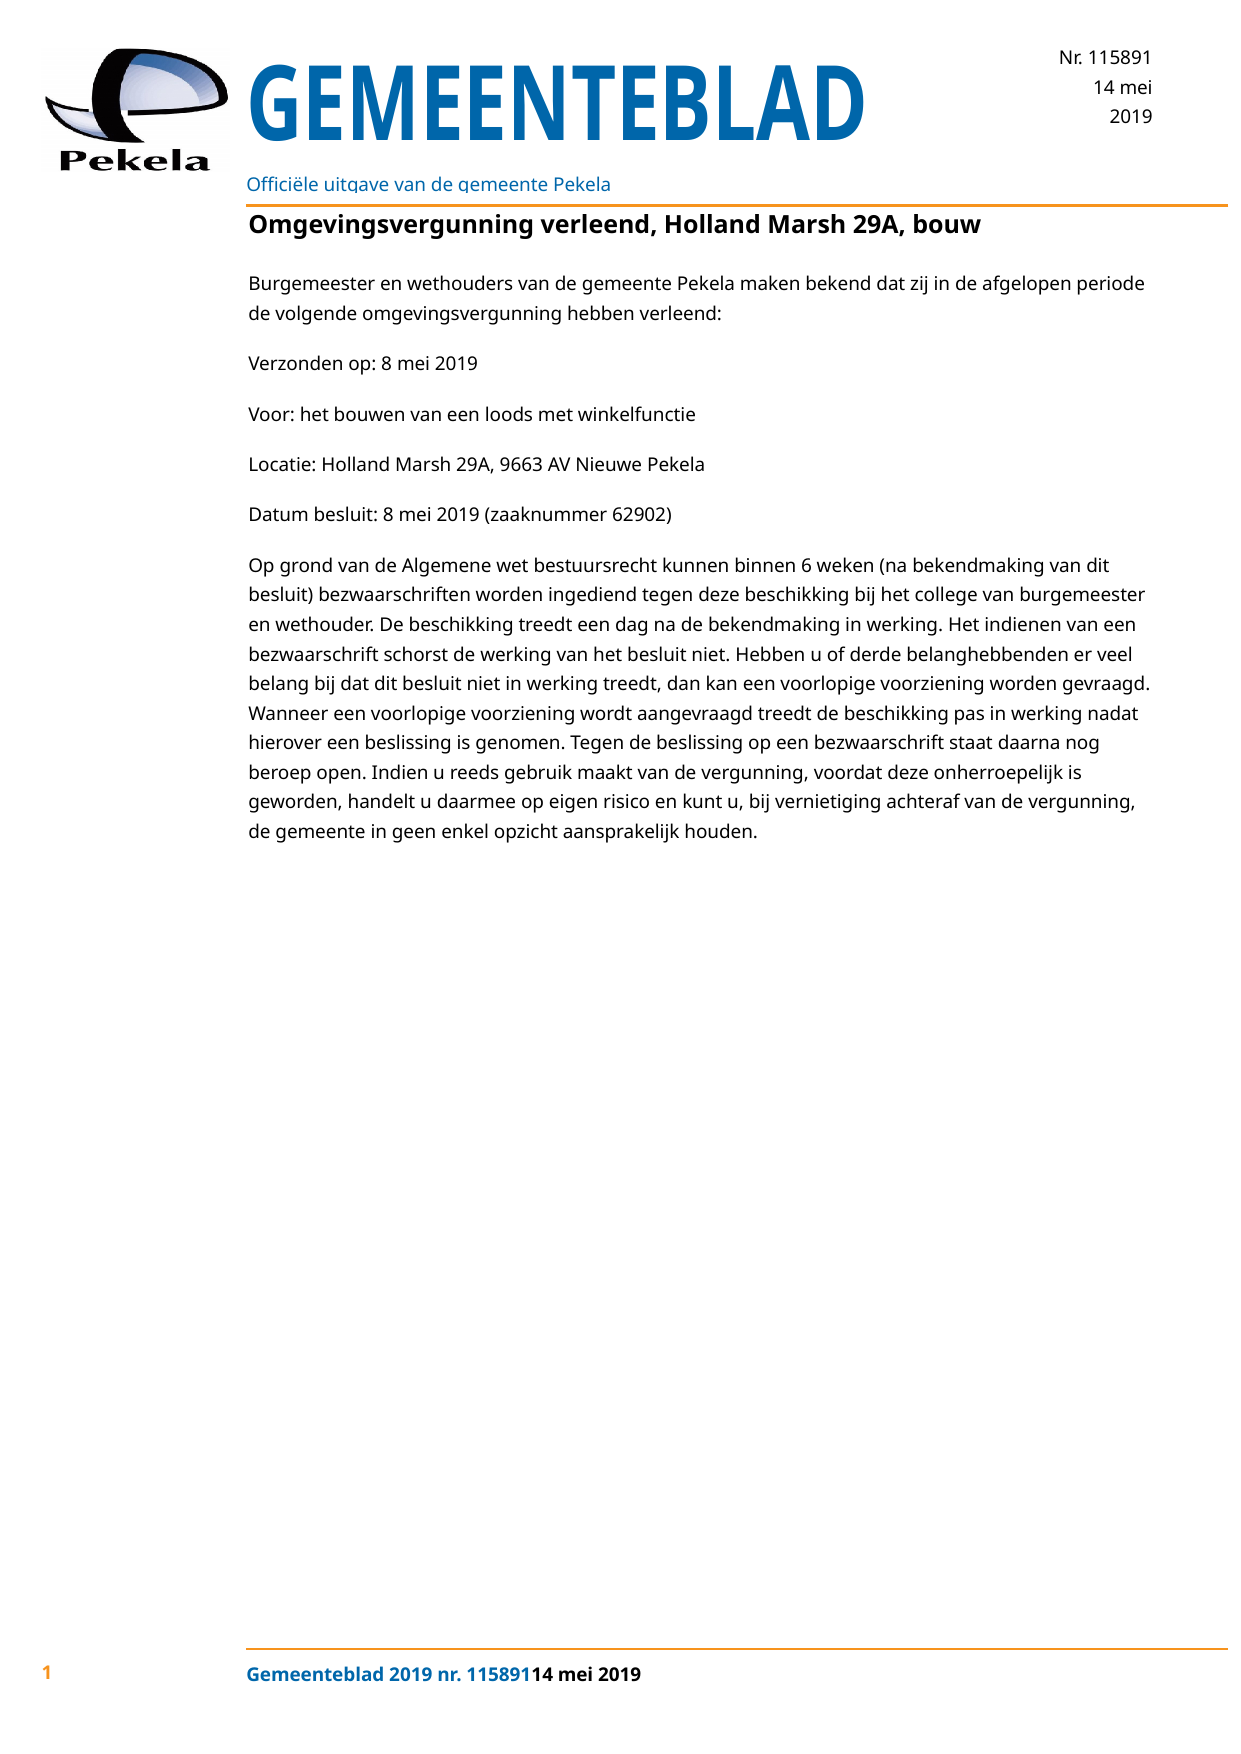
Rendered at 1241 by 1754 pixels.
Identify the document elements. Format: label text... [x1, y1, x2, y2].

picture [41, 47, 231, 172]
text Burgemeester en wethouders van de gemeente Pekela maken bekend dat zij in de afgelopen periode de volgende omgevingsvergunning hebben verleend: [248, 270, 1152, 326]
text Datum besluit: 8 mei 2019 (zaaknummer 62902) [248, 502, 1152, 527]
text Voor: het bouwen van een loods met winkelfunctie [248, 401, 1152, 426]
text Locatie: Holland Marsh 29A, 9663 AV Nieuwe Pekela [248, 451, 1152, 477]
text Op grond van de Algemene wet bestuursrecht kunnen binnen 6 weken (na bekendmaking van dit besluit) bezwaarschriften worden ingediend tegen deze beschikking bij het college van burgemeester en wethouder. De beschikking treedt een dag na de bekendmaking in werking. Het indienen van een bezwaarschrift schorst de werking van het besluit niet. Hebben u of derde belanghebbenden er veel belang bij dat dit besluit niet in werking treedt, dan kan een voorlopige voorziening worden gevraagd. Wanneer een voorlopige voorziening wordt aangevraagd treedt de beschikking pas in werking nadat hierover een beslissing is genomen. Tegen de beslissing op een bezwaarschrift staat daarna nog beroep open. Indien u reeds gebruik maakt van de vergunning, voordat deze onherroepelijk is geworden, handelt u daarmee op eigen risico en kunt u, bij vernietiging achteraf van de vergunning, de gemeente in geen enkel opzicht aansprakelijk houden. [248, 552, 1152, 844]
text Verzonden op: 8 mei 2019 [248, 350, 1152, 376]
text Omgevingsvergunning verleend, Holland Marsh 29A, bouw [248, 207, 1152, 241]
